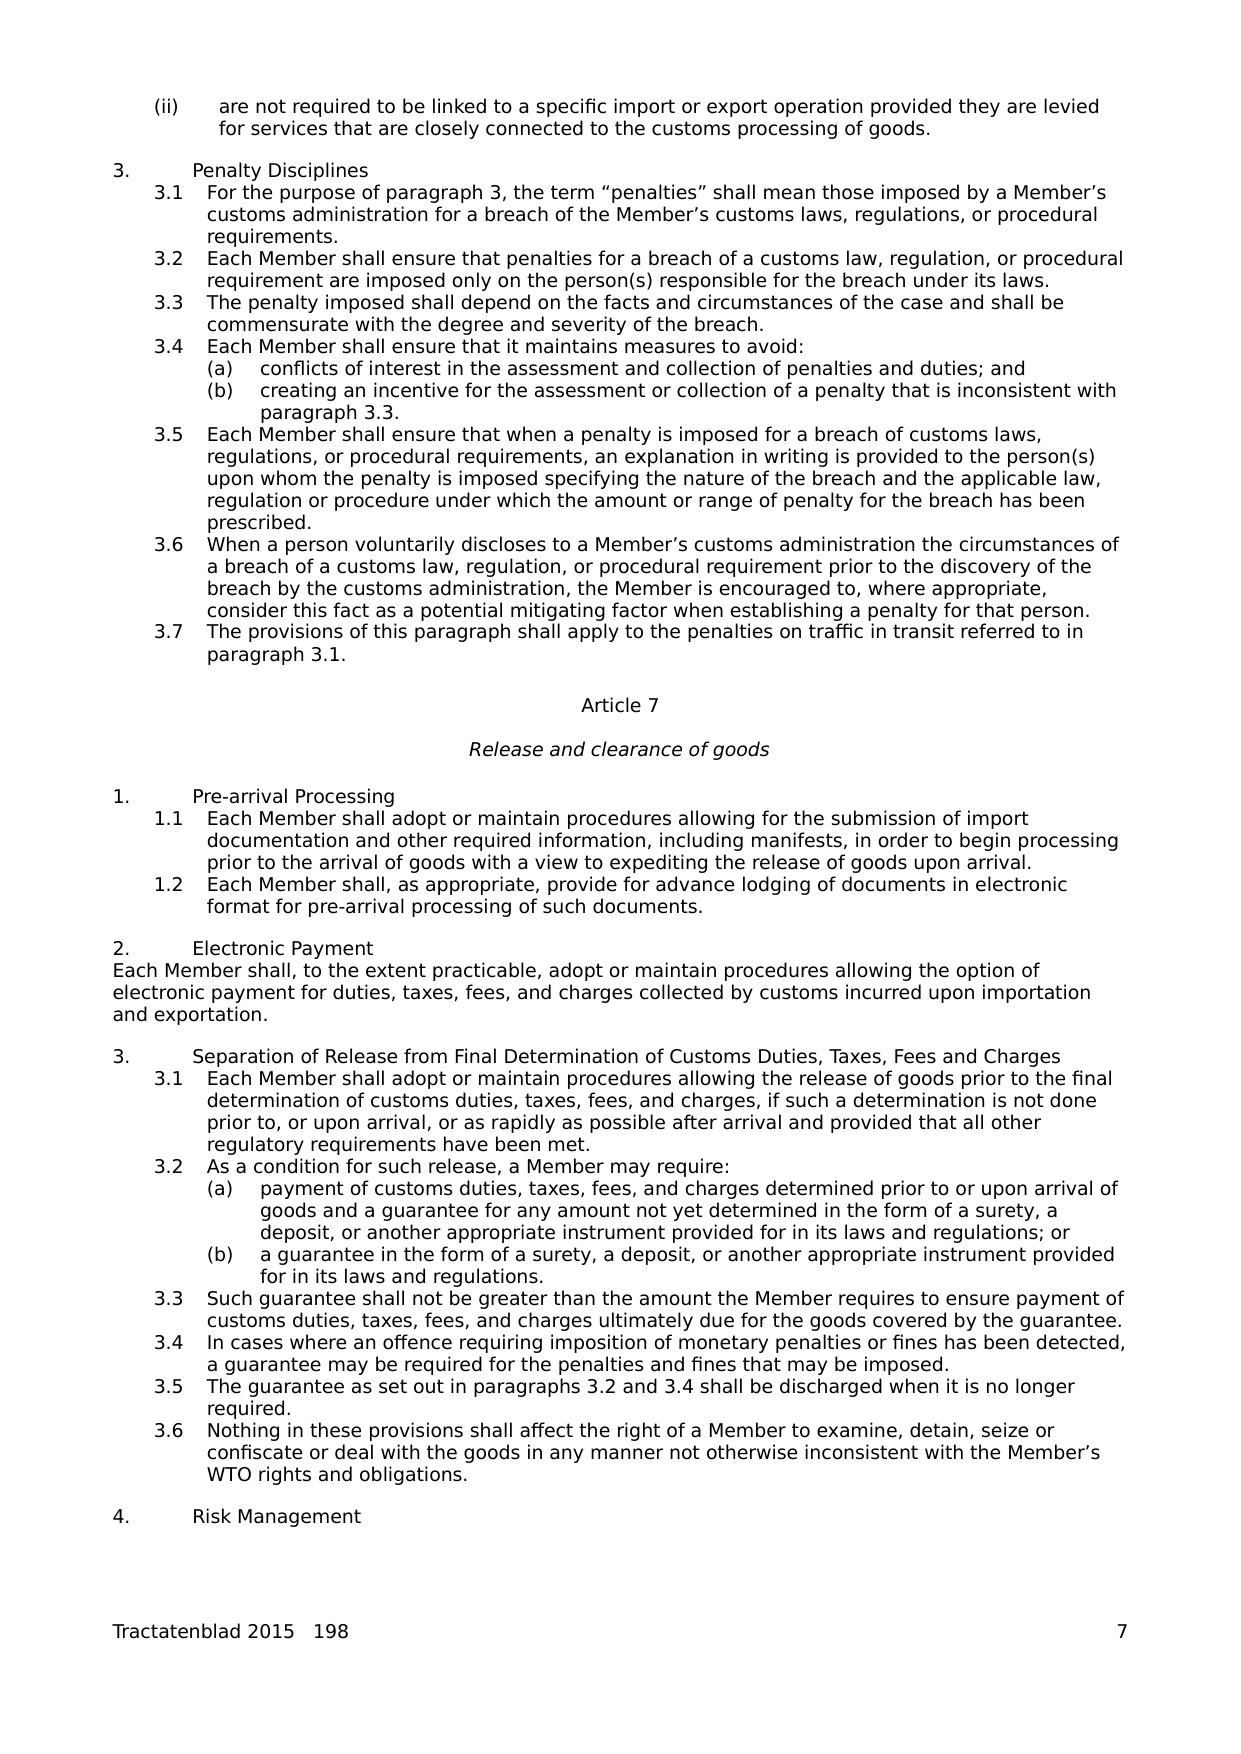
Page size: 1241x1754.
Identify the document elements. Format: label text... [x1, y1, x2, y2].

text (a) conflicts of interest in the assessment and collection of penalties and duties; and [207, 358, 1128, 380]
text 3.2 Each Member shall ensure that penalties for a breach of a customs law, regulation, or procedural requirement are imposed only on the person(s) responsible for the breach under its laws. [153, 248, 1128, 292]
subtitle Article 7 Release and clearance of goods [112, 695, 1128, 761]
text (b) a guarantee in the form of a surety, a deposit, or another appropriate instrument provided for in its laws and regulations. [207, 1244, 1128, 1288]
text 3.3 The penalty imposed shall depend on the facts and circumstances of the case and shall be commensurate with the degree and severity of the breach. [153, 292, 1128, 336]
text 3.1 For the purpose of paragraph 3, the term “penalties” shall mean those imposed by a Member’s customs administration for a breach of the Member’s customs laws, regulations, or procedural requirements. [153, 182, 1128, 248]
text 3. Penalty Disciplines [112, 160, 1128, 182]
text 3.5 The guarantee as set out in paragraphs 3.2 and 3.4 shall be discharged when it is no longer required. [153, 1376, 1128, 1420]
text 3.6 Nothing in these provisions shall affect the right of a Member to examine, detain, seize or confiscate or deal with the goods in any manner not otherwise inconsistent with the Member’s WTO rights and obligations. [153, 1420, 1128, 1486]
text 3.6 When a person voluntarily discloses to a Member’s customs administration the circumstances of a breach of a customs law, regulation, or procedural requirement prior to the discovery of the breach by the customs administration, the Member is encouraged to, where appropriate, consider this fact as a potential mitigating factor when establishing a penalty for that person. [153, 533, 1128, 621]
text (ii) are not required to be linked to a specific import or export operation provided they are levied for services that are closely connected to the customs processing of goods. [153, 96, 1128, 140]
text Each Member shall, to the extent practicable, adopt or maintain procedures allowing the option of electronic payment for duties, taxes, fees, and charges collected by customs incurred upon importation and exportation. [112, 960, 1128, 1026]
text 1. Pre-arrival Processing [112, 786, 1128, 808]
text 1.2 Each Member shall, as appropriate, provide for advance lodging of documents in electronic format for pre-arrival processing of such documents. [153, 874, 1128, 918]
text 3.3 Such guarantee shall not be greater than the amount the Member requires to ensure payment of customs duties, taxes, fees, and charges ultimately due for the goods covered by the guarantee. [153, 1288, 1128, 1332]
text 2. Electronic Payment [112, 938, 1128, 960]
text 3. Separation of Release from Final Determination of Customs Duties, Taxes, Fees and Charges [112, 1046, 1128, 1068]
text 4. Risk Management [112, 1506, 1128, 1528]
text 3.4 Each Member shall ensure that it maintains measures to avoid: [153, 336, 1128, 358]
text (a) payment of customs duties, taxes, fees, and charges determined prior to or upon arrival of goods and a guarantee for any amount not yet determined in the form of a surety, a deposit, or another appropriate instrument provided for in its laws and regulations; or [207, 1178, 1128, 1244]
text (b) creating an incentive for the assessment or collection of a penalty that is inconsistent with paragraph 3.3. [207, 380, 1128, 424]
text 3.1 Each Member shall adopt or maintain procedures allowing the release of goods prior to the final determination of customs duties, taxes, fees, and charges, if such a determination is not done prior to, or upon arrival, or as rapidly as possible after arrival and provided that all other regulatory requirements have been met. [153, 1068, 1128, 1156]
text 3.7 The provisions of this paragraph shall apply to the penalties on traffic in transit referred to in paragraph 3.1. [153, 621, 1128, 665]
text 3.4 In cases where an offence requiring imposition of monetary penalties or fines has been detected, a guarantee may be required for the penalties and fines that may be imposed. [153, 1332, 1128, 1376]
text 3.2 As a condition for such release, a Member may require: [153, 1156, 1128, 1178]
text 1.1 Each Member shall adopt or maintain procedures allowing for the submission of import documentation and other required information, including manifests, in order to begin processing prior to the arrival of goods with a view to expediting the release of goods upon arrival. [153, 808, 1128, 874]
text 3.5 Each Member shall ensure that when a penalty is imposed for a breach of customs laws, regulations, or procedural requirements, an explanation in writing is provided to the person(s) upon whom the penalty is imposed specifying the nature of the breach and the applicable law, regulation or procedure under which the amount or range of penalty for the breach has been prescribed. [153, 424, 1128, 533]
